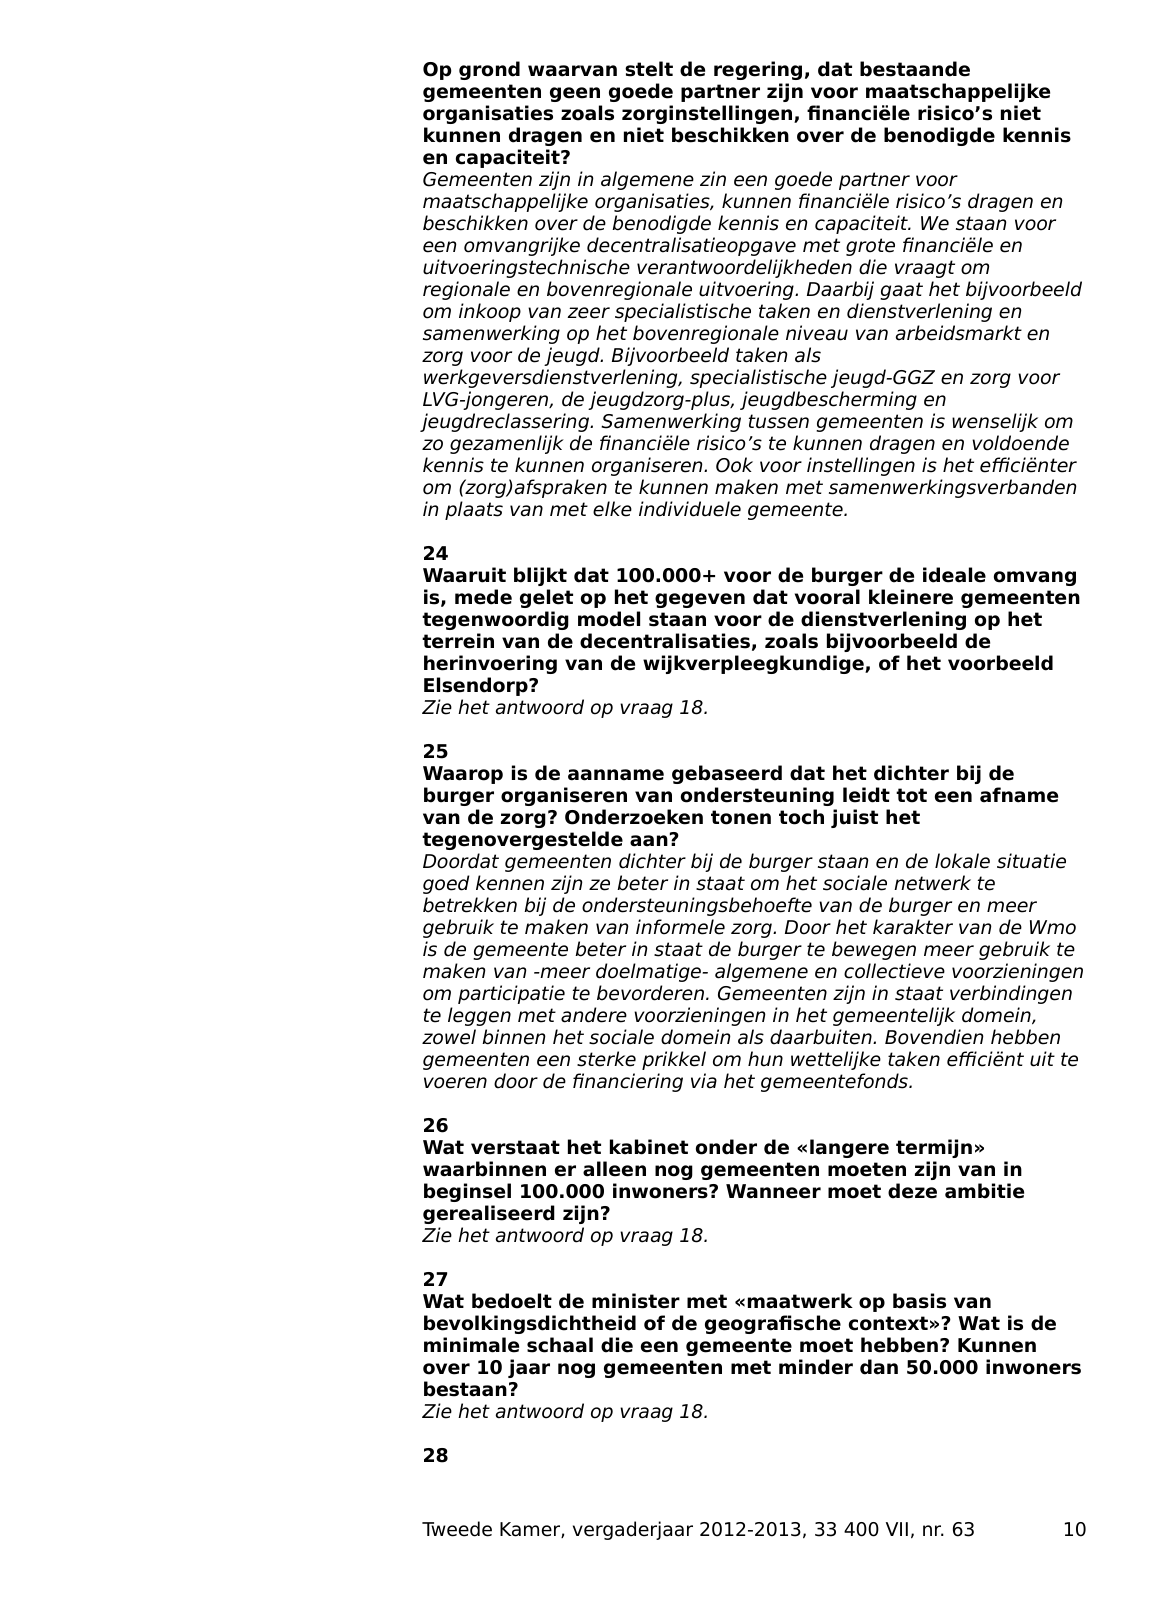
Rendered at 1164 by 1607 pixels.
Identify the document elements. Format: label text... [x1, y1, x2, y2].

text 28 [422, 1445, 1087, 1467]
text Op grond waarvan stelt de regering, dat bestaande gemeenten geen goede partner zijn voor maatschappelijke organisaties zoals zorginstellingen, financiële risico’s niet kunnen dragen en niet beschikken over de benodigde kennis en capaciteit? [422, 59, 1087, 169]
text Wat verstaat het kabinet onder de «langere termijn» waarbinnen er alleen nog gemeenten moeten zijn van in beginsel 100.000 inwoners? Wanneer moet deze ambitie gerealiseerd zijn? [422, 1137, 1087, 1224]
text 26 [422, 1115, 1087, 1137]
text Waaruit blijkt dat 100.000+ voor de burger de ideale omvang is, mede gelet op het gegeven dat vooral kleinere gemeenten tegenwoordig model staan voor de dienstverlening op het terrein van de decentralisaties, zoals bijvoorbeeld de herinvoering van de wijkverpleegkundige, of het voorbeeld Elsendorp? [422, 565, 1087, 697]
text Zie het antwoord op vraag 18. [422, 1224, 1087, 1247]
text Wat bedoelt de minister met «maatwerk op basis van bevolkingsdichtheid of de geografische context»? Wat is de minimale schaal die een gemeente moet hebben? Kunnen over 10 jaar nog gemeenten met minder dan 50.000 inwoners bestaan? [422, 1291, 1087, 1401]
text Zie het antwoord op vraag 18. [422, 697, 1087, 719]
text Waarop is de aanname gebaseerd dat het dichter bij de burger organiseren van ondersteuning leidt tot een afname van de zorg? Onderzoeken tonen toch juist het tegenovergestelde aan? [422, 763, 1087, 851]
text Doordat gemeenten dichter bij de burger staan en de lokale situatie goed kennen zijn ze beter in staat om het sociale netwerk te betrekken bij de ondersteuningsbehoefte van de burger en meer gebruik te maken van informele zorg. Door het karakter van de Wmo is de gemeente beter in staat de burger te bewegen meer gebruik te maken van -meer doelmatige- algemene en collectieve voorzieningen om participatie te bevorderen. Gemeenten zijn in staat verbindingen te leggen met andere voorzieningen in het gemeentelijk domein, zowel binnen het sociale domein als daarbuiten. Bovendien hebben gemeenten een sterke prikkel om hun wettelijke taken efficiënt uit te voeren door de financiering via het gemeentefonds. [422, 851, 1087, 1092]
text Zie het antwoord op vraag 18. [422, 1401, 1087, 1423]
text 27 [422, 1269, 1087, 1291]
text 24 [422, 543, 1087, 565]
text 25 [422, 741, 1087, 763]
text Gemeenten zijn in algemene zin een goede partner voor maatschappelijke organisaties, kunnen financiële risico’s dragen en beschikken over de benodigde kennis en capaciteit. We staan voor een omvangrijke decentralisatieopgave met grote financiële en uitvoeringstechnische verantwoordelijkheden die vraagt om regionale en bovenregionale uitvoering. Daarbij gaat het bijvoorbeeld om inkoop van zeer specialistische taken en dienstverlening en samenwerking op het bovenregionale niveau van arbeidsmarkt en zorg voor de jeugd. Bijvoorbeeld taken als werkgeversdienstverlening, specialistische jeugd-GGZ en zorg voor LVG-jongeren, de jeugdzorg-plus, jeugdbescherming en jeugdreclassering. Samenwerking tussen gemeenten is wenselijk om zo gezamenlijk de financiële risico’s te kunnen dragen en voldoende kennis te kunnen organiseren. Ook voor instellingen is het efficiënter om (zorg)afspraken te kunnen maken met samenwerkingsverbanden in plaats van met elke individuele gemeente. [422, 169, 1087, 521]
